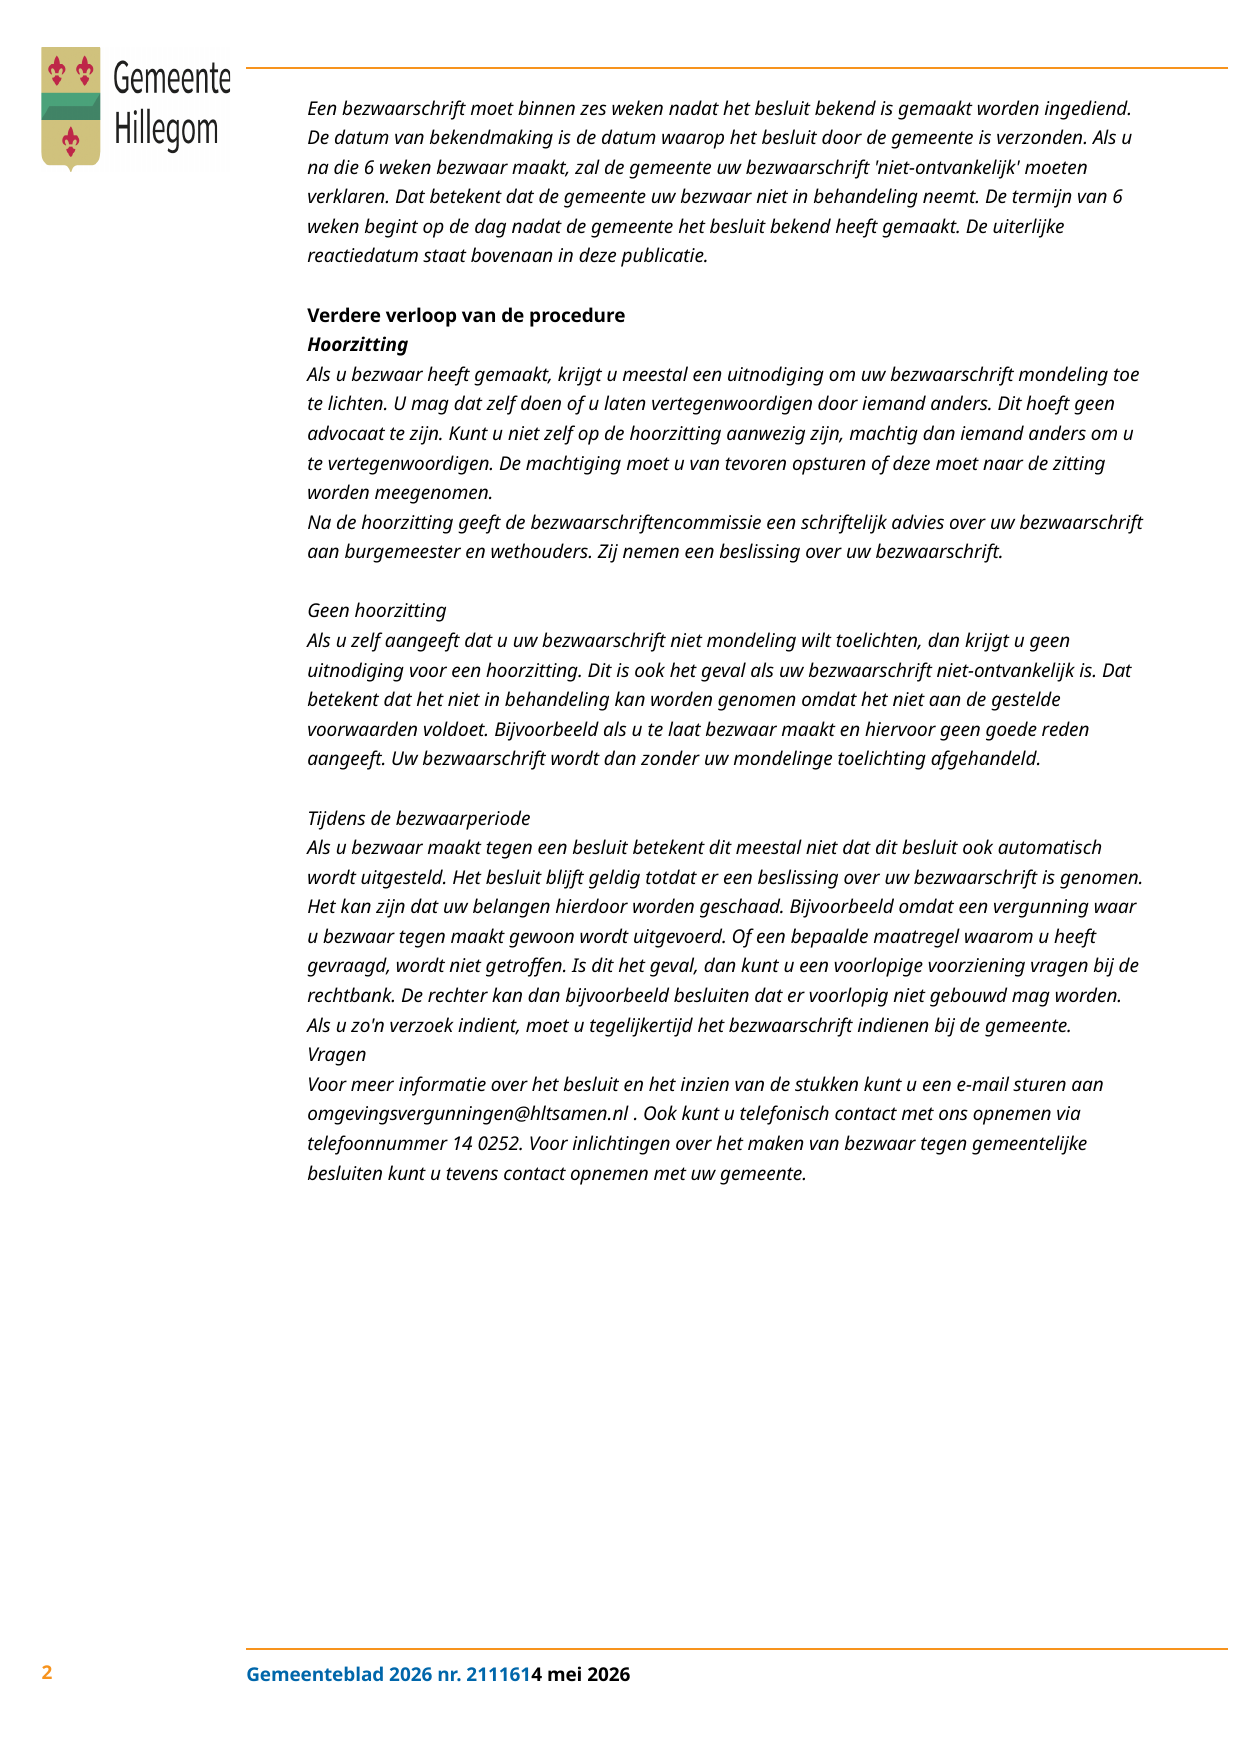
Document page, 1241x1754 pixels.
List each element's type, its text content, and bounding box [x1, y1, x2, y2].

list Geen hoorzitting [248, 598, 1152, 623]
list Na de hoorzitting geeft de bezwaarschriftencommissie een schriftelijk advies over uw bezwaarschrift aan burgemeester en wethouders. Zij nemen een beslissing over uw bezwaarschrift. [248, 509, 1152, 564]
list Voor meer informatie over het besluit en het inzien van de stukken kunt u een e-mail sturen aan omgevingsvergunningen@hltsamen.nl . Ook kunt u telefonisch contact met ons opnemen via telefoonnummer 14 0252. Voor inlichtingen over het maken van bezwaar tegen gemeentelijke besluiten kunt u tevens contact opnemen met uw gemeente. [248, 1071, 1152, 1186]
list Tijdens de bezwaarperiode [248, 805, 1152, 831]
list Als u bezwaar heeft gemaakt, krijgt u meestal een uitnodiging om uw bezwaarschrift mondeling toe te lichten. U mag dat zelf doen of u laten vertegenwoordigen door iemand anders. Dit hoeft geen advocaat te zijn. Kunt u niet zelf op de hoorzitting aanwezig zijn, machtig dan iemand anders om u te vertegenwoordigen. De machtiging moet u van tevoren opsturen of deze moet naar de zitting worden meegenomen. [248, 361, 1152, 505]
list Verdere verloop van de procedure [248, 302, 1152, 328]
list Als u bezwaar maakt tegen een besluit betekent dit meestal niet dat dit besluit ook automatisch wordt uitgesteld. Het besluit blijft geldig totdat er een beslissing over uw bezwaarschrift is genomen. Het kan zijn dat uw belangen hierdoor worden geschaad. Bijvoorbeeld omdat een vergunning waar u bezwaar tegen maakt gewoon wordt uitgevoerd. Of een bepaalde maatregel waarom u heeft gevraagd, wordt niet getroffen. Is dit het geval, dan kunt u een voorlopige voorziening vragen bij de rechtbank. De rechter kan dan bijvoorbeeld besluiten dat er voorlopig niet gebouwd mag worden. Als u zo'n verzoek indient, moet u tegelijkertijd het bezwaarschrift indienen bij de gemeente. [248, 834, 1152, 1038]
picture [41, 47, 231, 172]
list Hoorzitting [248, 331, 1152, 357]
list Een bezwaarschrift moet binnen zes weken nadat het besluit bekend is gemaakt worden ingediend. De datum van bekendmaking is de datum waarop het besluit door de gemeente is verzonden. Als u na die 6 weken bezwaar maakt, zal de gemeente uw bezwaarschrift 'niet-ontvankelijk' moeten verklaren. Dat betekent dat de gemeente uw bezwaar niet in behandeling neemt. De termijn van 6 weken begint op de dag nadat de gemeente het besluit bekend heeft gemaakt. De uiterlijke reactiedatum staat bovenaan in deze publicatie. [248, 95, 1152, 268]
list Vragen [248, 1041, 1152, 1067]
list Als u zelf aangeeft dat u uw bezwaarschrift niet mondeling wilt toelichten, dan krijgt u geen uitnodiging voor een hoorzitting. Dit is ook het geval als uw bezwaarschrift niet-ontvankelijk is. Dat betekent dat het niet in behandeling kan worden genomen omdat het niet aan de gestelde voorwaarden voldoet. Bijvoorbeeld als u te laat bezwaar maakt en hiervoor geen goede reden aangeeft. Uw bezwaarschrift wordt dan zonder uw mondelinge toelichting afgehandeld. [248, 627, 1152, 771]
